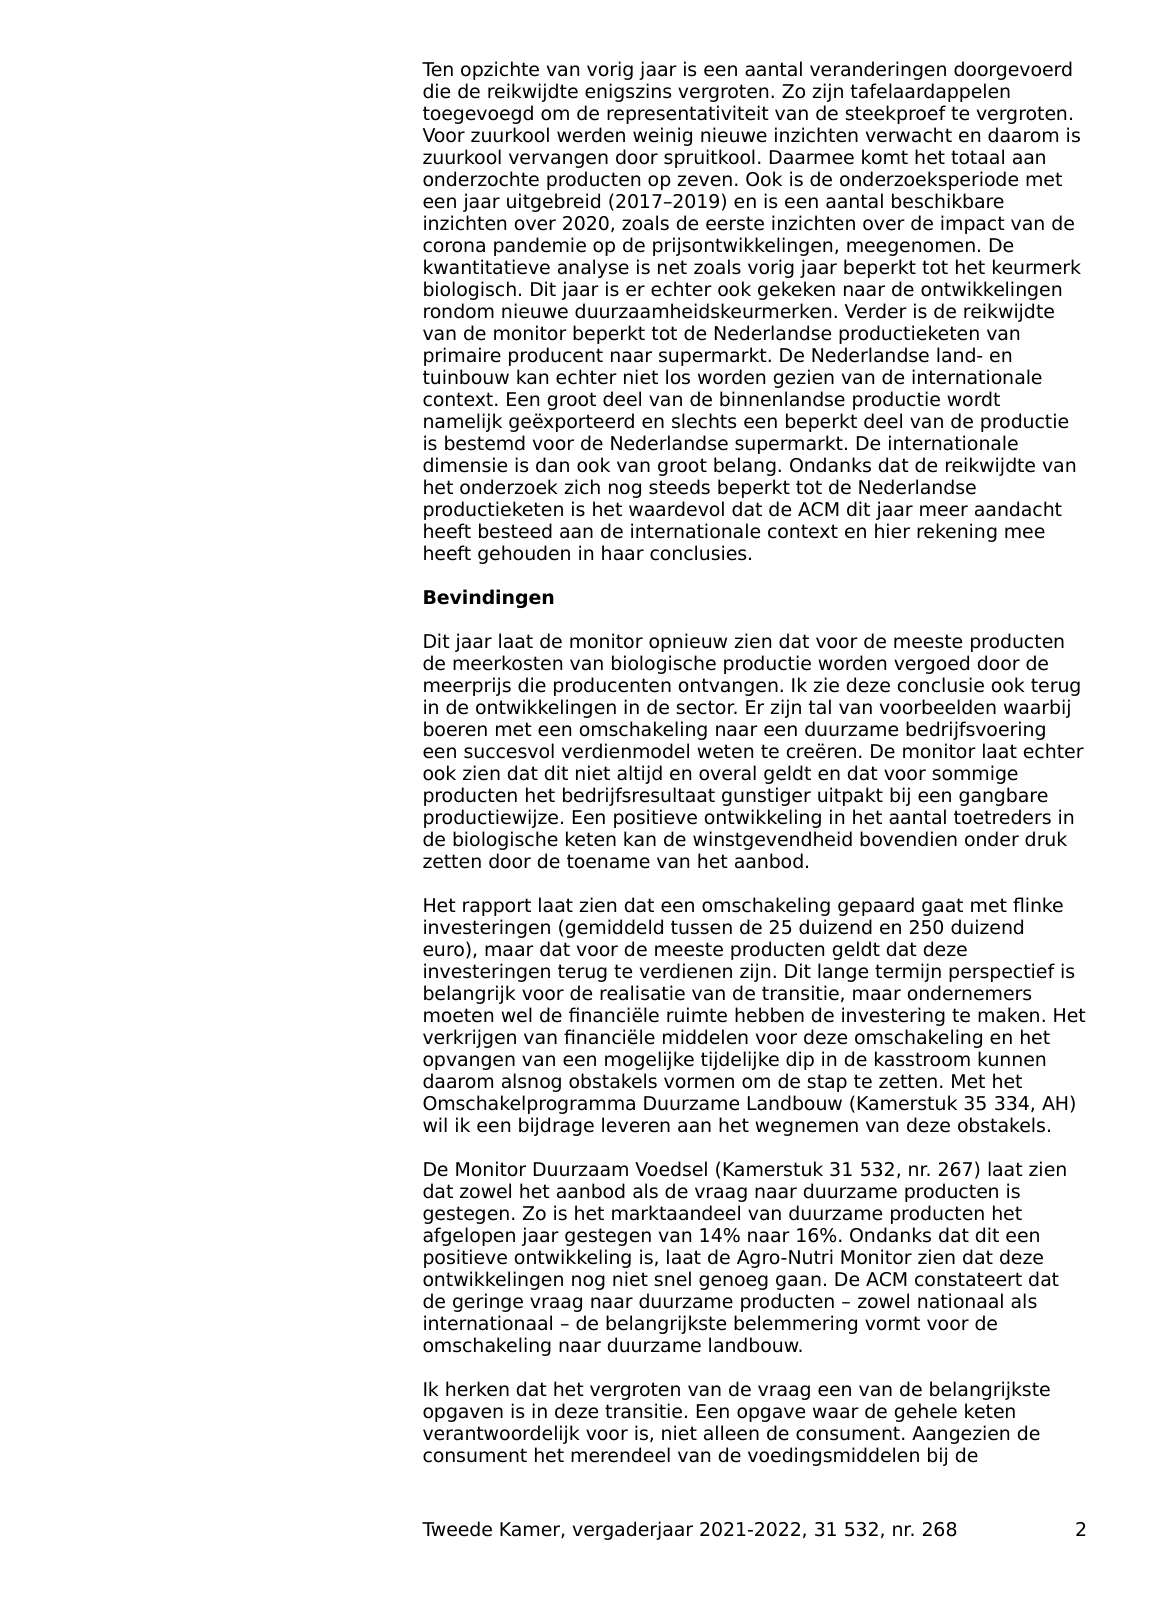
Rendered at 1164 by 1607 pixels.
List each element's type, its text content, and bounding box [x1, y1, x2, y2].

text De Monitor Duurzaam Voedsel (Kamerstuk 31 532, nr. 267) laat zien dat zowel het aanbod als de vraag naar duurzame producten is gestegen. Zo is het marktaandeel van duurzame producten het afgelopen jaar gestegen van 14% naar 16%. Ondanks dat dit een positieve ontwikkeling is, laat de Agro-Nutri Monitor zien dat deze ontwikkelingen nog niet snel genoeg gaan. De ACM constateert dat de geringe vraag naar duurzame producten – zowel nationaal als internationaal – de belangrijkste belemmering vormt voor de omschakeling naar duurzame landbouw. [422, 1159, 1087, 1357]
subtitle Bevindingen [422, 587, 1087, 609]
text Ik herken dat het vergroten van de vraag een van de belangrijkste opgaven is in deze transitie. Een opgave waar de gehele keten verantwoordelijk voor is, niet alleen de consument. Aangezien de consument het merendeel van de voedingsmiddelen bij de [422, 1379, 1087, 1467]
text Dit jaar laat de monitor opnieuw zien dat voor de meeste producten de meerkosten van biologische productie worden vergoed door de meerprijs die producenten ontvangen. Ik zie deze conclusie ook terug in de ontwikkelingen in de sector. Er zijn tal van voorbeelden waarbij boeren met een omschakeling naar een duurzame bedrijfsvoering een succesvol verdienmodel weten te creëren. De monitor laat echter ook zien dat dit niet altijd en overal geldt en dat voor sommige producten het bedrijfsresultaat gunstiger uitpakt bij een gangbare productiewijze. Een positieve ontwikkeling in het aantal toetreders in de biologische keten kan de winstgevendheid bovendien onder druk zetten door de toename van het aanbod. [422, 631, 1087, 873]
text Het rapport laat zien dat een omschakeling gepaard gaat met flinke investeringen (gemiddeld tussen de 25 duizend en 250 duizend euro), maar dat voor de meeste producten geldt dat deze investeringen terug te verdienen zijn. Dit lange termijn perspectief is belangrijk voor de realisatie van de transitie, maar ondernemers moeten wel de financiële ruimte hebben de investering te maken. Het verkrijgen van financiële middelen voor deze omschakeling en het opvangen van een mogelijke tijdelijke dip in de kasstroom kunnen daarom alsnog obstakels vormen om de stap te zetten. Met het Omschakelprogramma Duurzame Landbouw (Kamerstuk 35 334, AH) wil ik een bijdrage leveren aan het wegnemen van deze obstakels. [422, 895, 1087, 1137]
text Ten opzichte van vorig jaar is een aantal veranderingen doorgevoerd die de reikwijdte enigszins vergroten. Zo zijn tafelaardappelen toegevoegd om de representativiteit van de steekproef te vergroten. Voor zuurkool werden weinig nieuwe inzichten verwacht en daarom is zuurkool vervangen door spruitkool. Daarmee komt het totaal aan onderzochte producten op zeven. Ook is de onderzoeksperiode met een jaar uitgebreid (2017–2019) en is een aantal beschikbare inzichten over 2020, zoals de eerste inzichten over de impact van de corona pandemie op de prijsontwikkelingen, meegenomen. De kwantitatieve analyse is net zoals vorig jaar beperkt tot het keurmerk biologisch. Dit jaar is er echter ook gekeken naar de ontwikkelingen rondom nieuwe duurzaamheidskeurmerken. Verder is de reikwijdte van de monitor beperkt tot de Nederlandse productieketen van primaire producent naar supermarkt. De Nederlandse land- en tuinbouw kan echter niet los worden gezien van de internationale context. Een groot deel van de binnenlandse productie wordt namelijk geëxporteerd en slechts een beperkt deel van de productie is bestemd voor de Nederlandse supermarkt. De internationale dimensie is dan ook van groot belang. Ondanks dat de reikwijdte van het onderzoek zich nog steeds beperkt tot de Nederlandse productieketen is het waardevol dat de ACM dit jaar meer aandacht heeft besteed aan de internationale context en hier rekening mee heeft gehouden in haar conclusies. [422, 59, 1087, 564]
